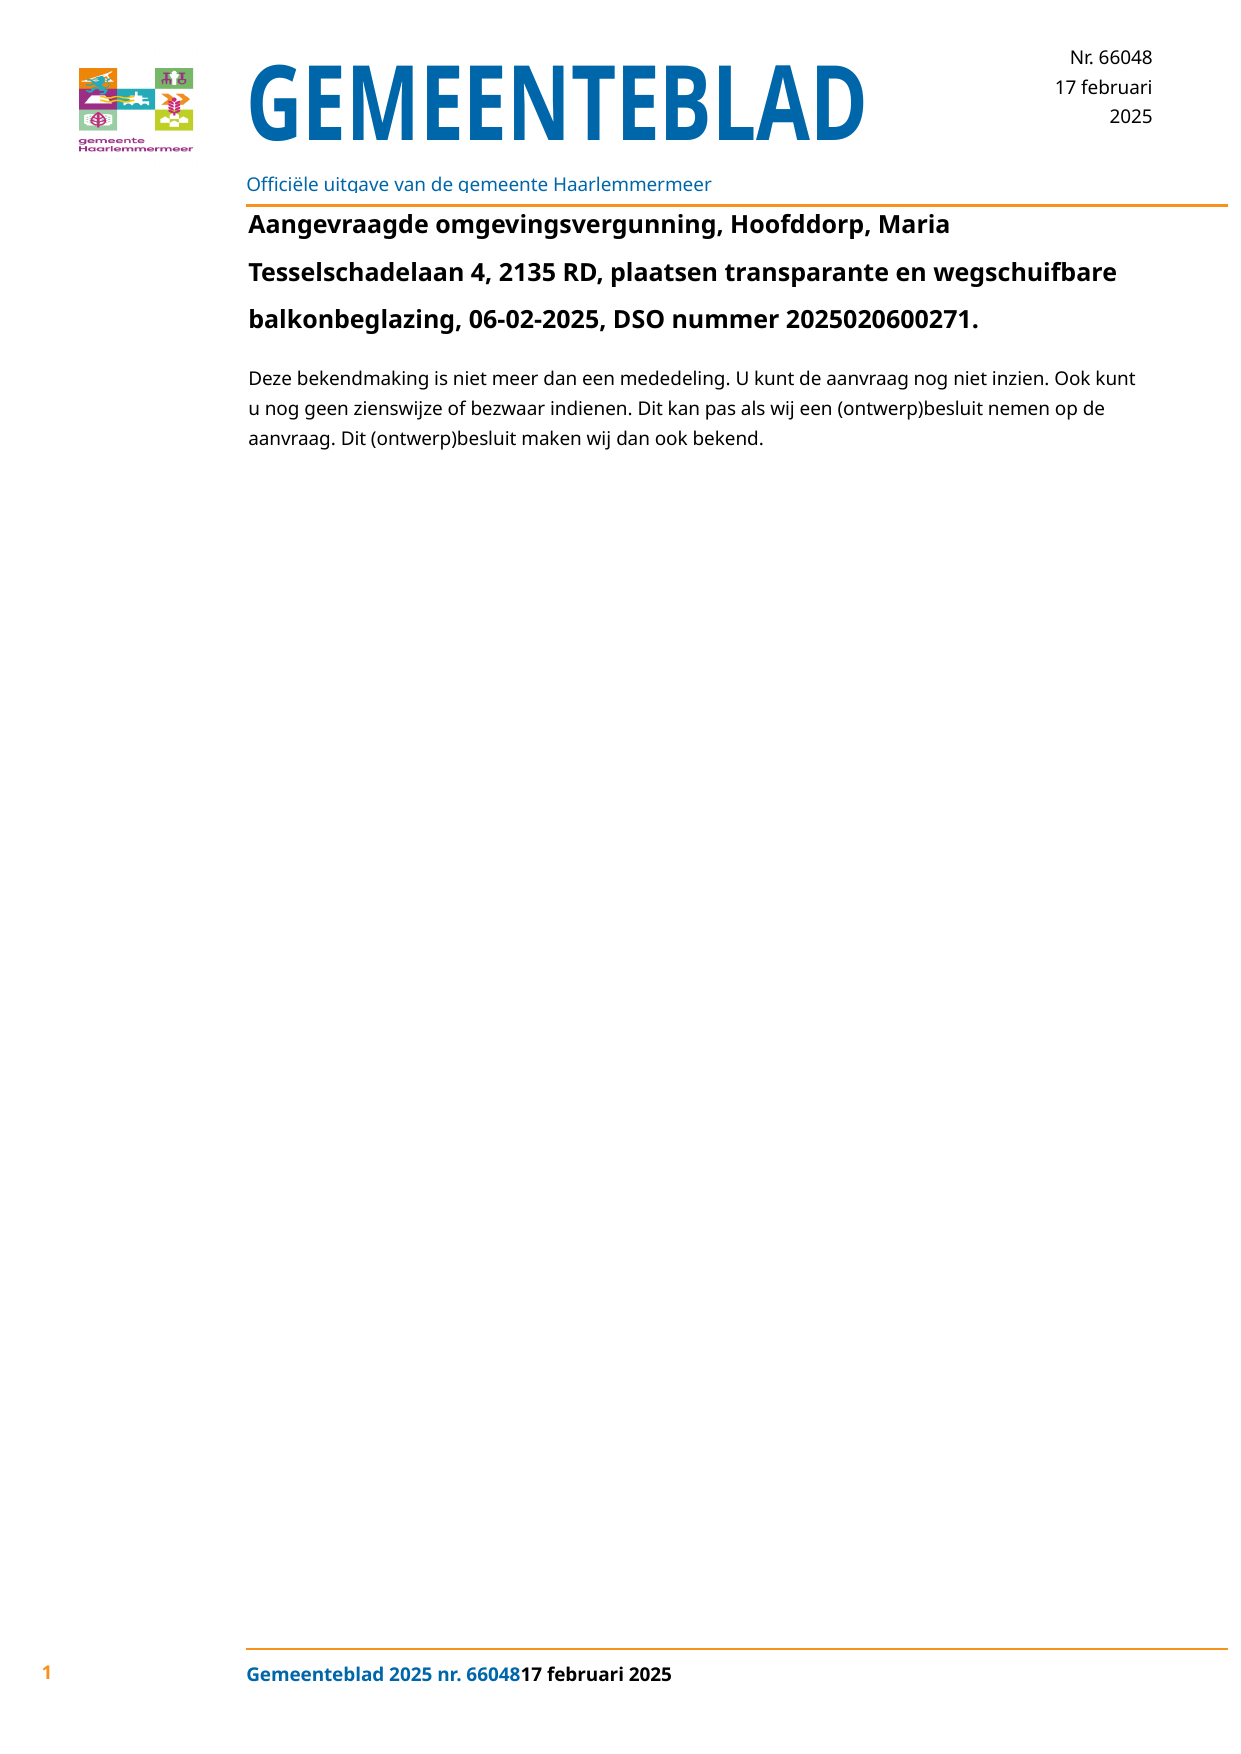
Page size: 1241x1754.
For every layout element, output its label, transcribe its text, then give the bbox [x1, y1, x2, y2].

text Aangevraagde omgevingsvergunning, Hoofddorp, Maria Tesselschadelaan 4, 2135 RD, plaatsen transparante en wegschuifbare balkonbeglazing, 06-02-2025, DSO nummer 2025020600271. [248, 207, 1152, 336]
text Deze bekendmaking is niet meer dan een mededeling. U kunt de aanvraag nog niet inzien. Ook kunt u nog geen zienswijze of bezwaar indienen. Dit kan pas als wij een (ontwerp)besluit nemen op de aanvraag. Dit (ontwerp)besluit maken wij dan ook bekend. [248, 366, 1152, 450]
picture [41, 47, 231, 172]
